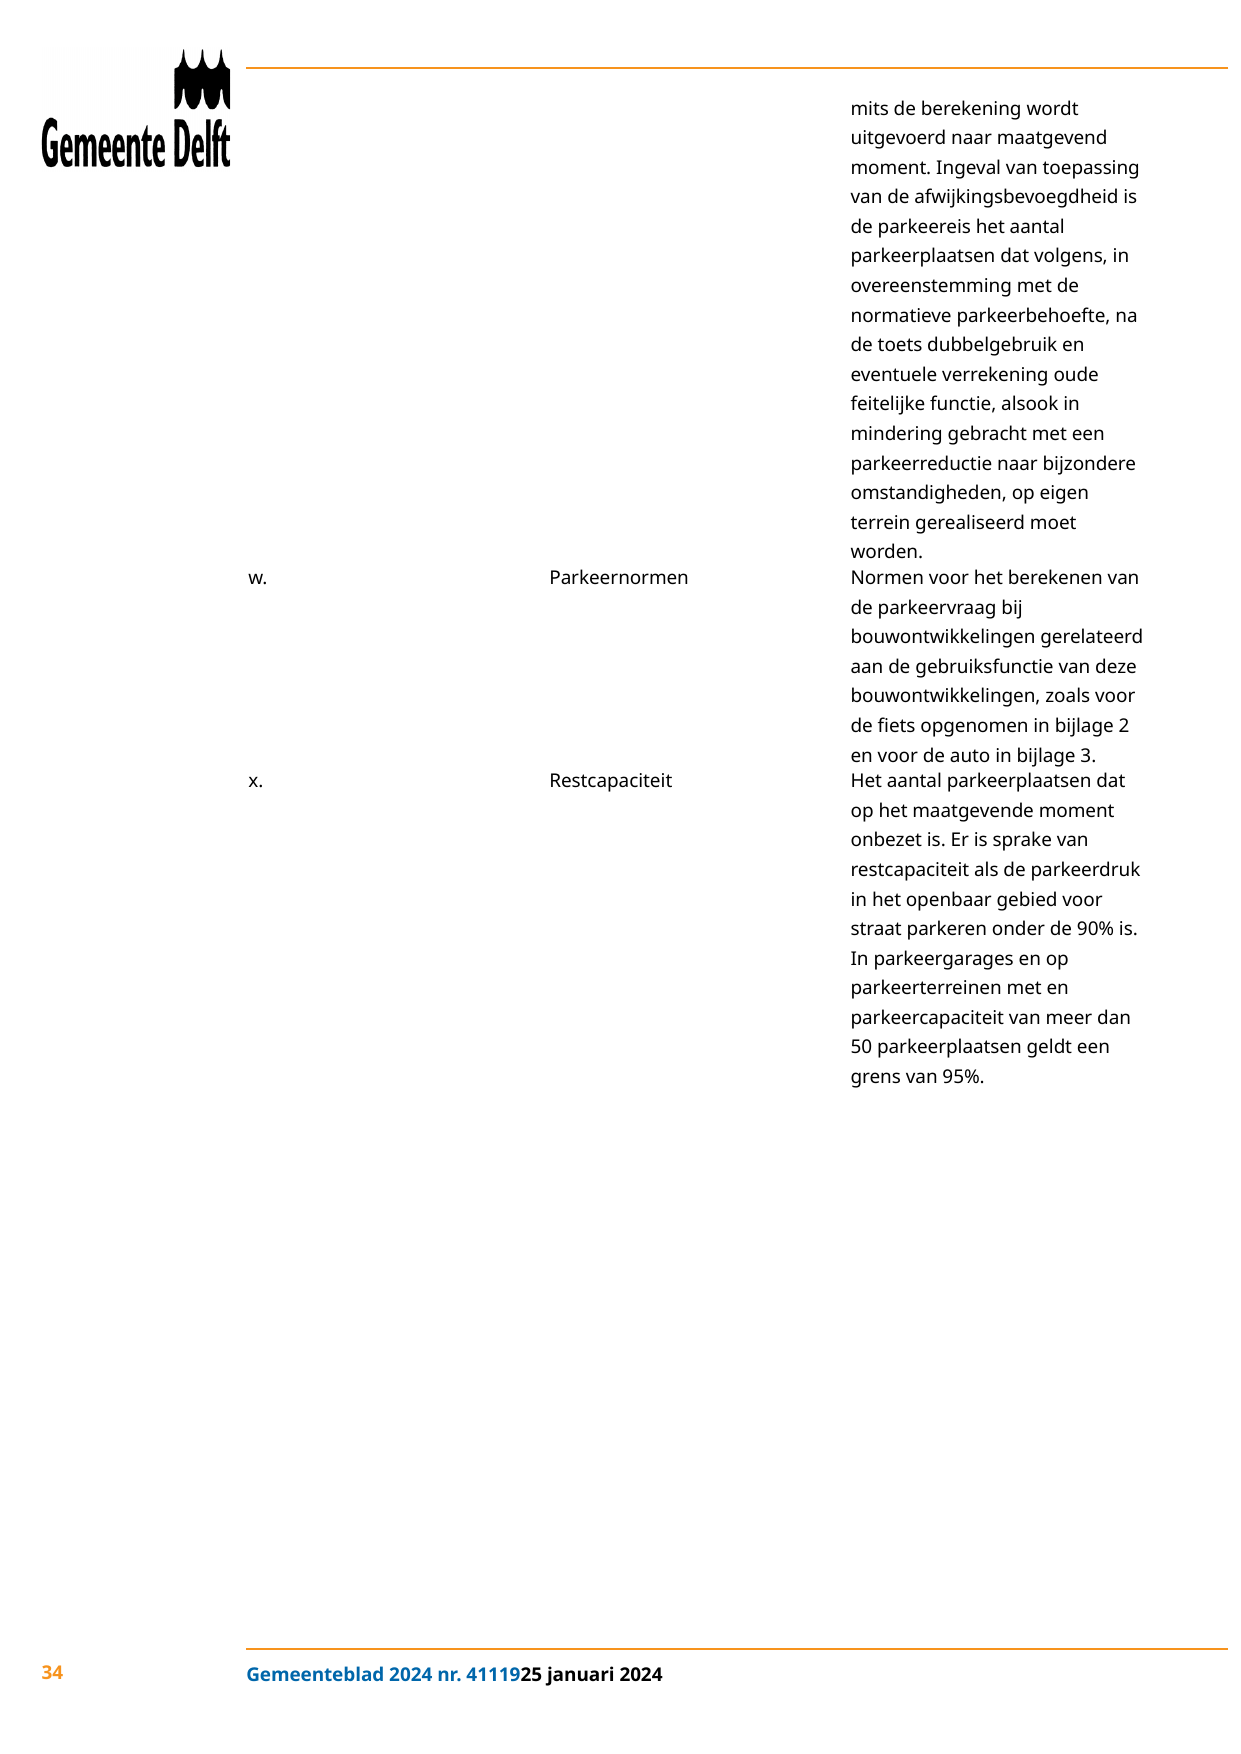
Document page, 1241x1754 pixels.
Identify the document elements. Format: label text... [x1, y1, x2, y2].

table_cell Normen voor het berekenen van de parkeervraag bij bouwontwikkelingen gerelateerd aan de gebruiksfunctie van deze bouwontwikkelingen, zoals voor de fiets opgenomen in bijlage 2 en voor de auto in bijlage 3. [850, 564, 1152, 767]
picture [41, 47, 231, 172]
table_cell Parkeernormen [549, 564, 850, 767]
table_cell [248, 95, 549, 564]
table_cell mits de berekening wordt uitgevoerd naar maatgevend moment. Ingeval van toepassing van de afwijkingsbevoegdheid is de parkeereis het aantal parkeerplaatsen dat volgens, in overeenstemming met de normatieve parkeerbehoefte, na de toets dubbelgebruik en eventuele verrekening oude feitelijke functie, alsook in mindering gebracht met een parkeerreductie naar bijzondere omstandigheden, op eigen terrein gerealiseerd moet worden. [850, 95, 1152, 564]
table_cell Het aantal parkeerplaatsen dat op het maatgevende moment onbezet is. Er is sprake van restcapaciteit als de parkeerdruk in het openbaar gebied voor straat parkeren onder de 90% is. In parkeergarages en op parkeerterreinen met en parkeercapaciteit van meer dan 50 parkeerplaatsen geldt een grens van 95%. [850, 768, 1152, 1089]
table_cell w. [248, 564, 549, 767]
table_cell Restcapaciteit [549, 768, 850, 1089]
table_cell [549, 95, 850, 564]
table_cell x. [248, 768, 549, 1089]
